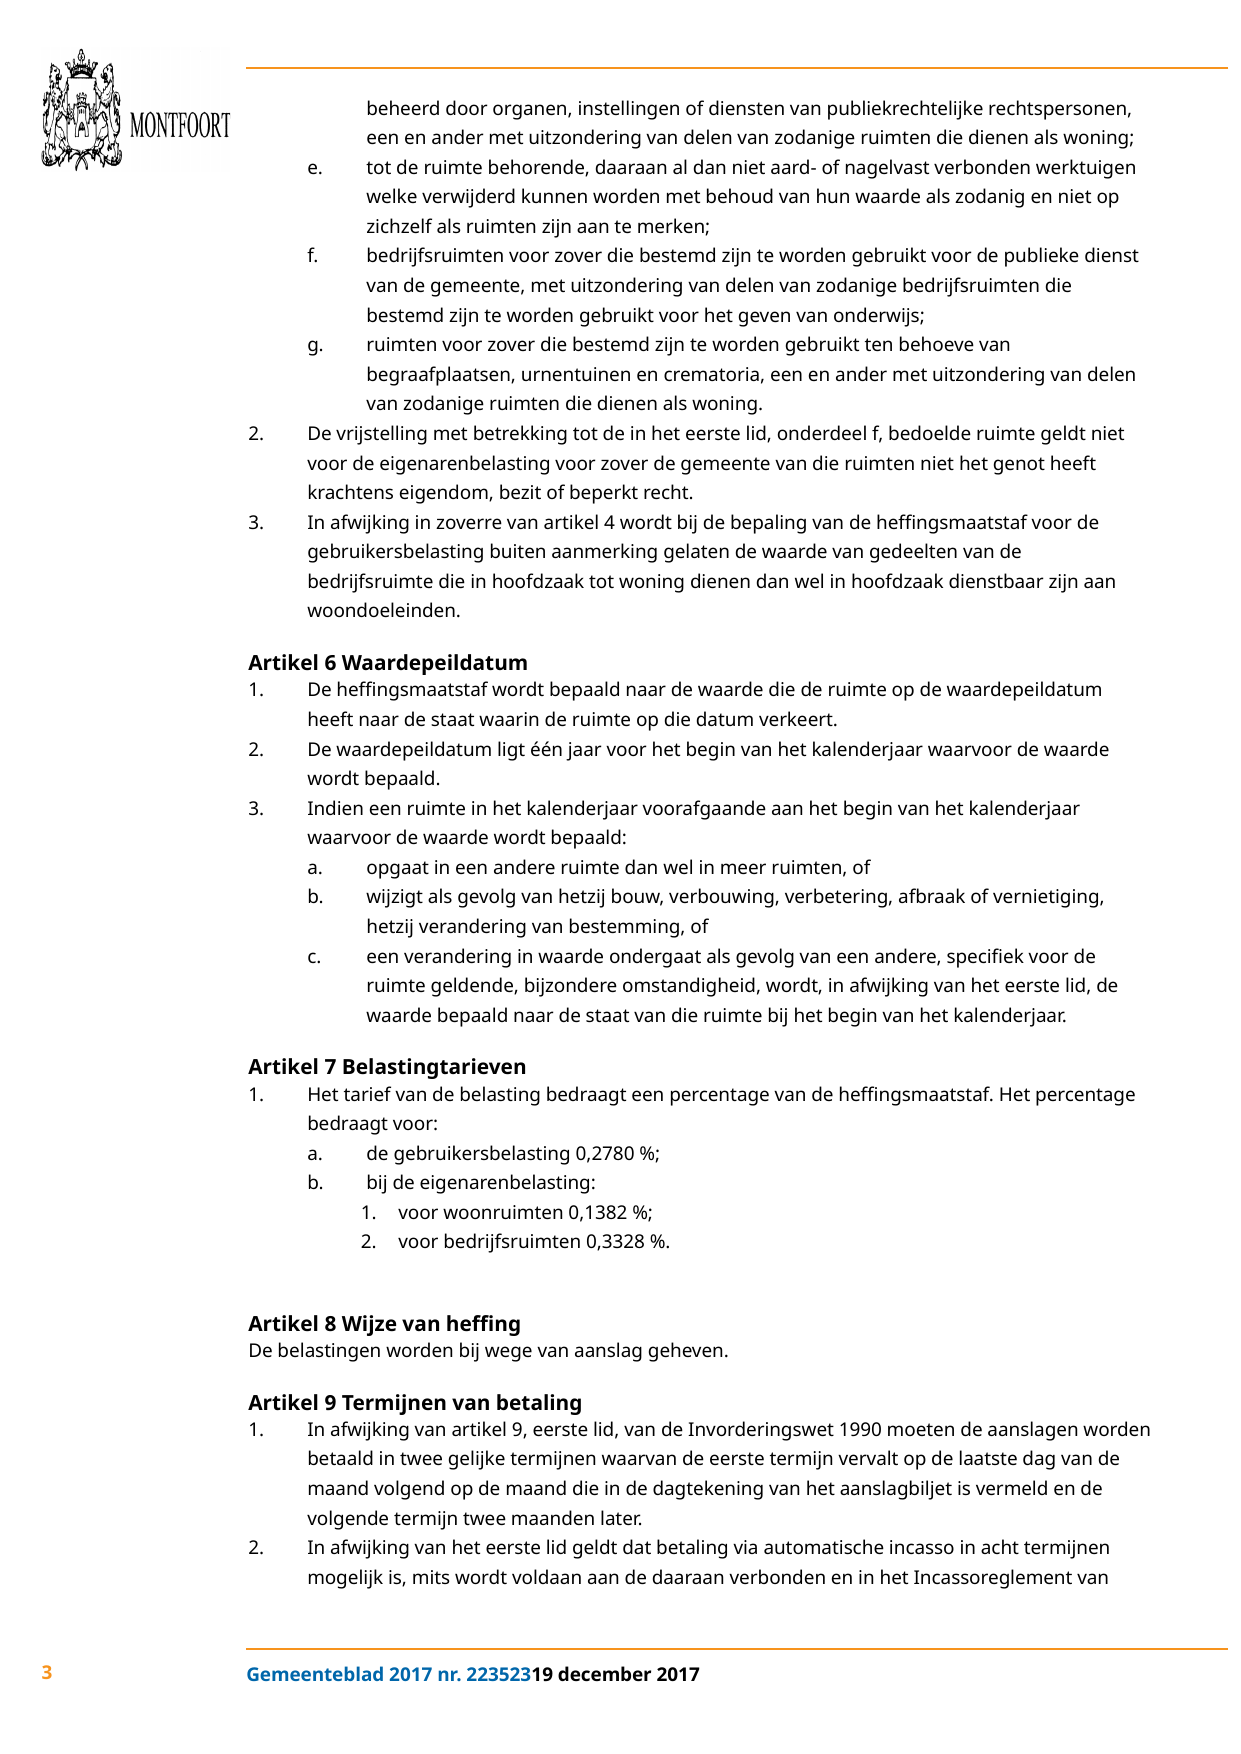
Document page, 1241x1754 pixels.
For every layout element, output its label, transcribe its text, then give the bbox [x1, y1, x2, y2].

list Indien een ruimte in het kalenderjaar voorafgaande aan het begin van het kalenderjaar waarvoor de waarde wordt bepaald: [248, 795, 1152, 850]
list ruimten voor zover die bestemd zijn te worden gebruikt ten behoeve van begraafplaatsen, urnentuinen en crematoria, een en ander met uitzondering van delen van zodanige ruimten die dienen als woning. [307, 331, 1152, 416]
list bij de eigenarenbelasting: [307, 1169, 1152, 1195]
list voor woonruimten 0,1382 %; [361, 1199, 1152, 1225]
list voor bedrijfsruimten 0,3328 %. [361, 1229, 1152, 1254]
list opgaat in een andere ruimte dan wel in meer ruimten, of [307, 854, 1152, 880]
list In afwijking van artikel 9, eerste lid, van de Invorderingswet 1990 moeten de aanslagen worden betaald in twee gelijke termijnen waarvan de eerste termijn vervalt op de laatste dag van de maand volgend op de maand die in de dagtekening van het aanslagbiljet is vermeld en de volgende termijn twee maanden later. [248, 1416, 1152, 1531]
list De vrijstelling met betrekking tot de in het eerste lid, onderdeel f, bedoelde ruimte geldt niet voor de eigenarenbelasting voor zover de gemeente van die ruimten niet het genot heeft krachtens eigendom, bezit of beperkt recht. [248, 420, 1152, 505]
list een verandering in waarde ondergaat als gevolg van een andere, specifiek voor de ruimte geldende, bijzondere omstandigheid, wordt, in afwijking van het eerste lid, de waarde bepaald naar de staat van die ruimte bij het begin van het kalenderjaar. [307, 943, 1152, 1028]
text Artikel 7 Belastingtarieven [248, 1052, 1152, 1081]
list tot de ruimte behorende, daaraan al dan niet aard- of nagelvast verbonden werktuigen welke verwijderd kunnen worden met behoud van hun waarde als zodanig en niet op zichzelf als ruimten zijn aan te merken; [307, 154, 1152, 239]
picture [41, 47, 231, 172]
text Artikel 8 Wijze van heffing [248, 1309, 1152, 1337]
list De heffingsmaatstaf wordt bepaald naar de waarde die de ruimte op de waardepeildatum heeft naar de staat waarin de ruimte op die datum verkeert. [248, 677, 1152, 732]
list De waardepeildatum ligt één jaar voor het begin van het kalenderjaar waarvoor de waarde wordt bepaald. [248, 736, 1152, 791]
list wijzigt als gevolg van hetzij bouw, verbouwing, verbetering, afbraak of vernietiging, hetzij verandering van bestemming, of [307, 884, 1152, 939]
text Artikel 6 Waardepeildatum [248, 648, 1152, 677]
list In afwijking in zoverre van artikel 4 wordt bij de bepaling van de heffingsmaatstaf voor de gebruikersbelasting buiten aanmerking gelaten de waarde van gedeelten van de bedrijfsruimte die in hoofdzaak tot woning dienen dan wel in hoofdzaak dienstbaar zijn aan woondoeleinden. [248, 509, 1152, 623]
text Artikel 9 Termijnen van betaling [248, 1388, 1152, 1416]
list beheerd door organen, instellingen of diensten van publiekrechtelijke rechtspersonen, een en ander met uitzondering van delen van zodanige ruimten die dienen als woning; [307, 95, 1152, 150]
list In afwijking van het eerste lid geldt dat betaling via automatische incasso in acht termijnen mogelijk is, mits wordt voldaan aan de daaraan verbonden en in het Incassoreglement van [248, 1534, 1152, 1590]
list de gebruikersbelasting 0,2780 %; [307, 1140, 1152, 1166]
list Het tarief van de belasting bedraagt een percentage van de heffingsmaatstaf. Het percentage bedraagt voor: [248, 1081, 1152, 1136]
list bedrijfsruimten voor zover die bestemd zijn te worden gebruikt voor de publieke dienst van de gemeente, met uitzondering van delen van zodanige bedrijfsruimten die bestemd zijn te worden gebruikt voor het geven van onderwijs; [307, 243, 1152, 328]
text De belastingen worden bij wege van aanslag geheven. [248, 1337, 1152, 1363]
